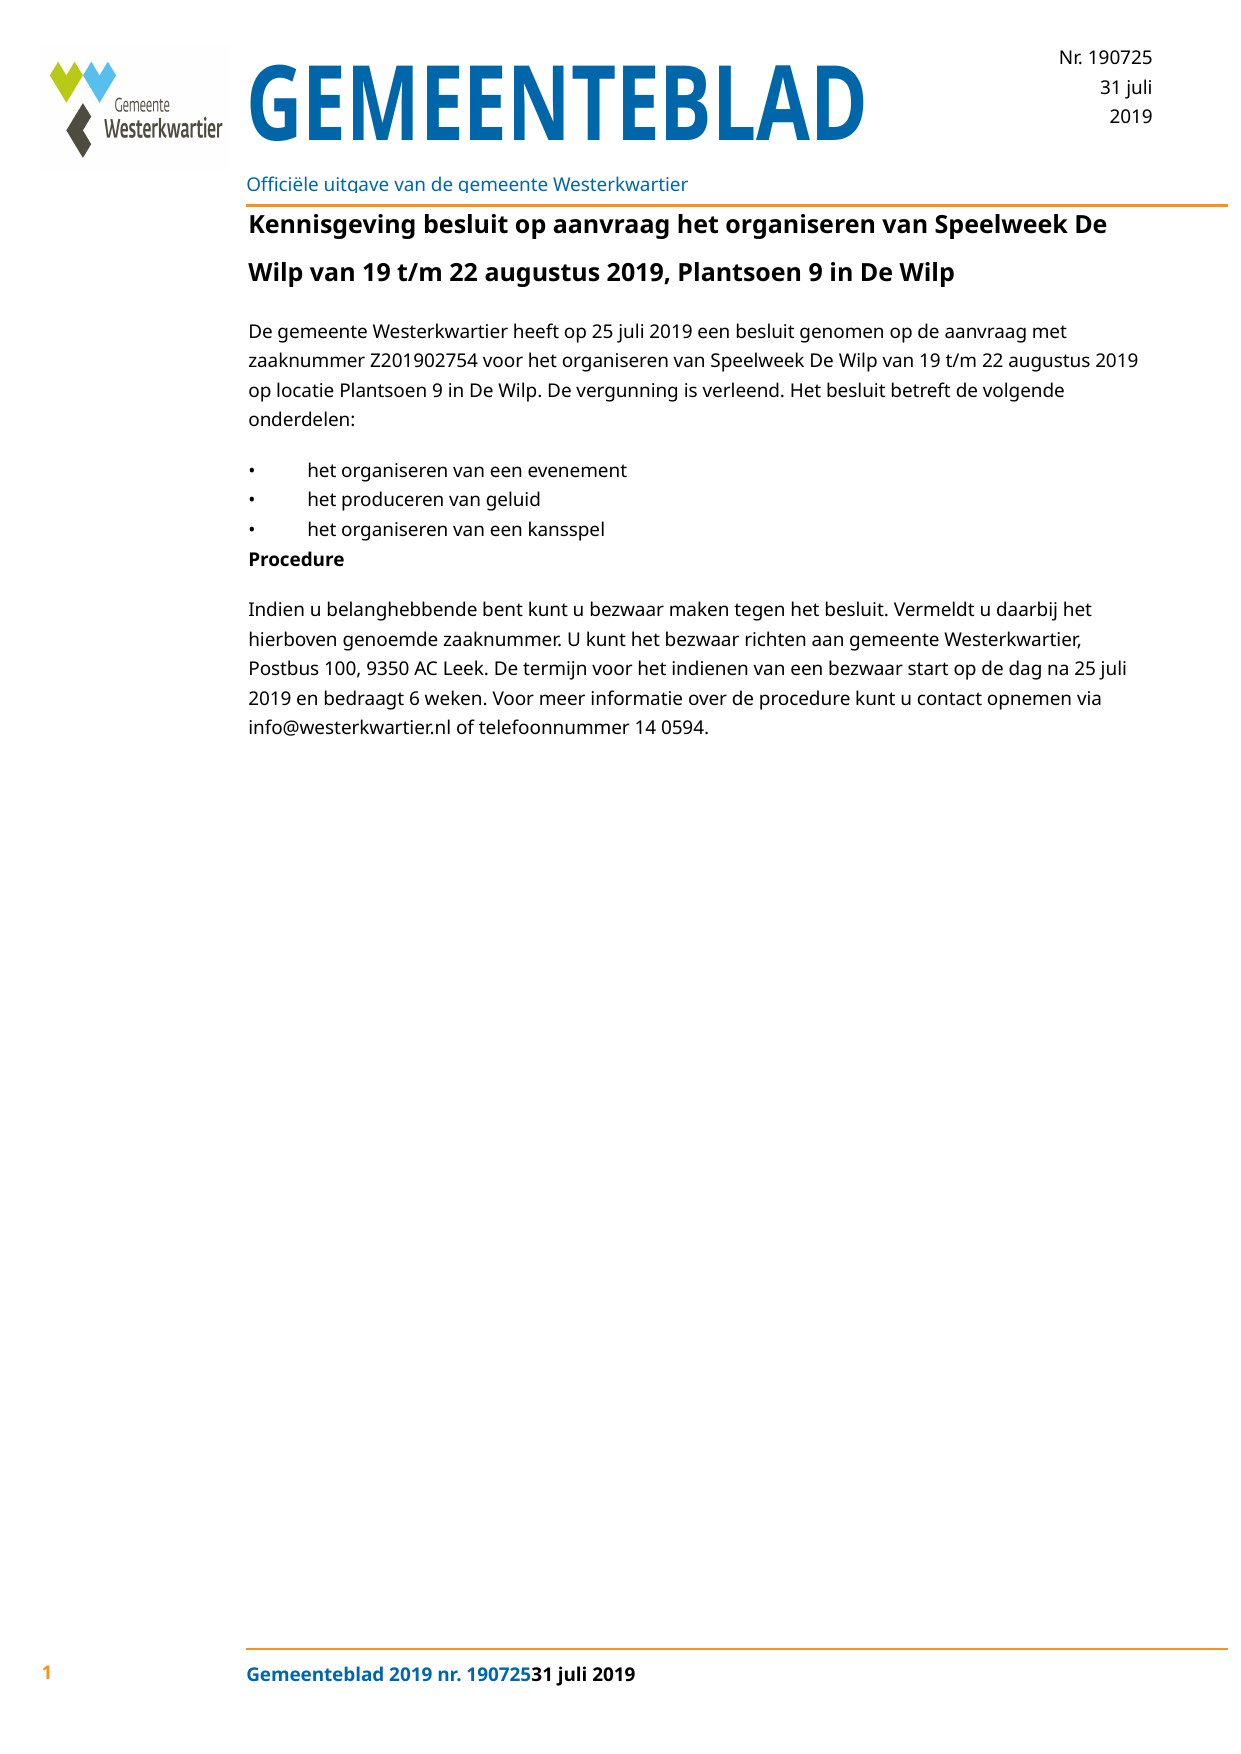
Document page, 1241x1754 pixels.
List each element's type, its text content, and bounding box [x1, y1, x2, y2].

list het organiseren van een evenement [248, 457, 1152, 483]
text Kennisgeving besluit op aanvraag het organiseren van Speelweek De Wilp van 19 t/m 22 augustus 2019, Plantsoen 9 in De Wilp [248, 207, 1152, 288]
list het organiseren van een kansspel [248, 516, 1152, 542]
text De gemeente Westerkwartier heeft op 25 juli 2019 een besluit genomen op de aanvraag met zaaknummer Z201902754 voor het organiseren van Speelweek De Wilp van 19 t/m 22 augustus 2019 op locatie Plantsoen 9 in De Wilp. De vergunning is verleend. Het besluit betreft de volgende onderdelen: [248, 318, 1152, 432]
text Indien u belanghebbende bent kunt u bezwaar maken tegen het besluit. Vermeldt u daarbij het hierboven genoemde zaaknummer. U kunt het bezwaar richten aan gemeente Westerkwartier, Postbus 100, 9350 AC Leek. De termijn voor het indienen van een bezwaar start op de dag na 25 juli 2019 en bedraagt 6 weken. Voor meer informatie over de procedure kunt u contact opnemen via info@westerkwartier.nl of telefoonnummer 14 0594. [248, 596, 1152, 740]
picture [41, 47, 231, 172]
list het produceren van geluid [248, 487, 1152, 512]
text Procedure [248, 546, 1152, 572]
